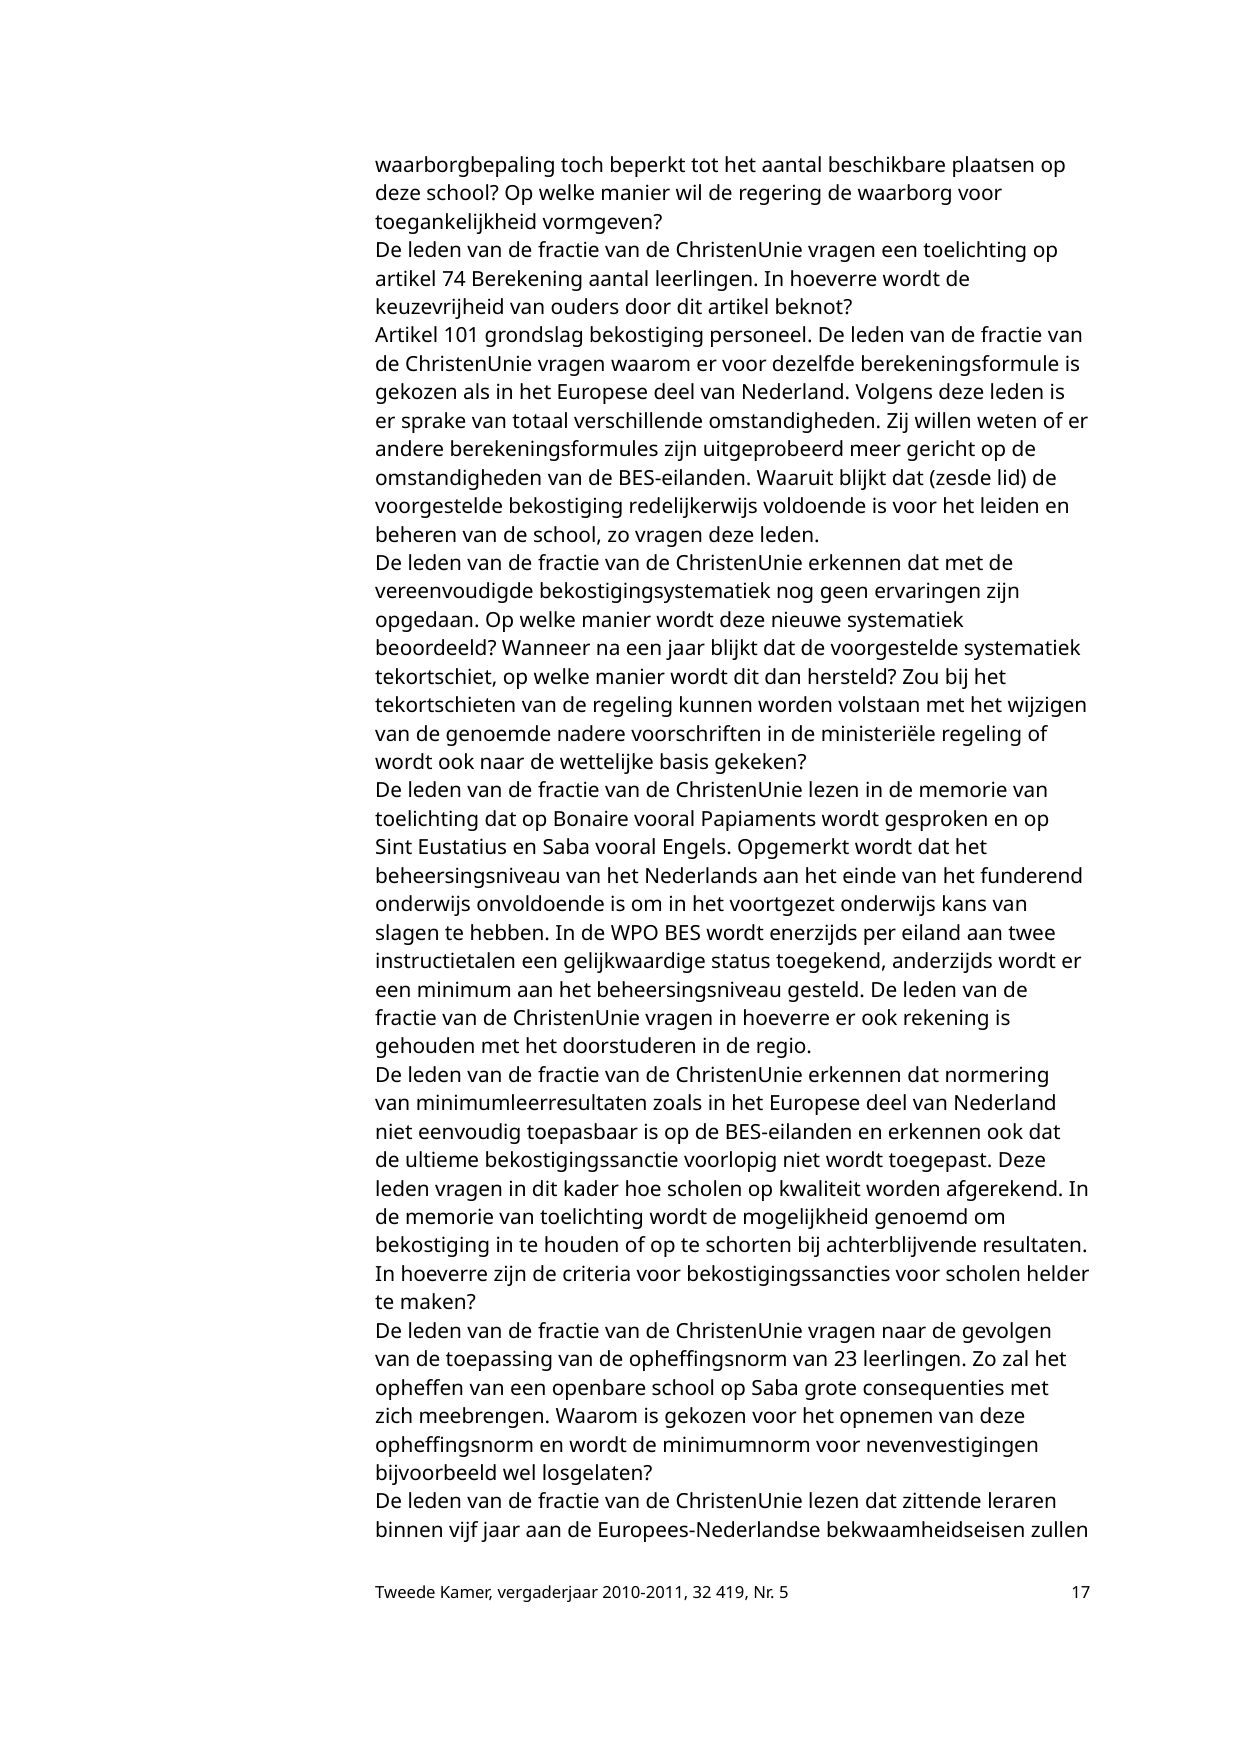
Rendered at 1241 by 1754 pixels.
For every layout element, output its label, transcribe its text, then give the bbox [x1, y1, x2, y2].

text De leden van de fractie van de ChristenUnie erkennen dat met de vereenvoudigde bekostigingsystematiek nog geen ervaringen zijn opgedaan. Op welke manier wordt deze nieuwe systematiek beoordeeld? Wanneer na een jaar blijkt dat de voorgestelde systematiek tekortschiet, op welke manier wordt dit dan hersteld? Zou bij het tekortschieten van de regeling kunnen worden volstaan met het wijzigen van de genoemde nadere voorschriften in de ministeriële regeling of wordt ook naar de wettelijke basis gekeken? [375, 548, 1090, 776]
text De leden van de fractie van de ChristenUnie lezen dat zittende leraren binnen vijf jaar aan de Europees-Nederlandse bekwaamheidseisen zullen [375, 1487, 1090, 1543]
text Artikel 101 grondslag bekostiging personeel. De leden van de fractie van de ChristenUnie vragen waarom er voor dezelfde berekeningsformule is gekozen als in het Europese deel van Nederland. Volgens deze leden is er sprake van totaal verschillende omstandigheden. Zij willen weten of er andere berekeningsformules zijn uitgeprobeerd meer gericht op de omstandigheden van de BES-eilanden. Waaruit blijkt dat (zesde lid) de voorgestelde bekostiging redelijkerwijs voldoende is voor het leiden en beheren van de school, zo vragen deze leden. [375, 321, 1090, 548]
text De leden van de fractie van de ChristenUnie lezen in de memorie van toelichting dat op Bonaire vooral Papiaments wordt gesproken en op Sint Eustatius en Saba vooral Engels. Opgemerkt wordt dat het beheersingsniveau van het Nederlands aan het einde van het funderend onderwijs onvoldoende is om in het voortgezet onderwijs kans van slagen te hebben. In de WPO BES wordt enerzijds per eiland aan twee instructietalen een gelijkwaardige status toegekend, anderzijds wordt er een minimum aan het beheersingsniveau gesteld. De leden van de fractie van de ChristenUnie vragen in hoeverre er ook rekening is gehouden met het doorstuderen in de regio. [375, 776, 1090, 1060]
text De leden van de fractie van de ChristenUnie vragen naar de gevolgen van de toepassing van de opheffingsnorm van 23 leerlingen. Zo zal het opheffen van een openbare school op Saba grote consequenties met zich meebrengen. Waarom is gekozen voor het opnemen van deze opheffingsnorm en wordt de minimumnorm voor nevenvestigingen bijvoorbeeld wel losgelaten? [375, 1316, 1090, 1487]
text waarborgbepaling toch beperkt tot het aantal beschikbare plaatsen op deze school? Op welke manier wil de regering de waarborg voor toegankelijkheid vormgeven? [375, 150, 1090, 235]
text De leden van de fractie van de ChristenUnie erkennen dat normering van minimumleerresultaten zoals in het Europese deel van Nederland niet eenvoudig toepasbaar is op de BES-eilanden en erkennen ook dat de ultieme bekostigingssanctie voorlopig niet wordt toegepast. Deze leden vragen in dit kader hoe scholen op kwaliteit worden afgerekend. In de memorie van toelichting wordt de mogelijkheid genoemd om bekostiging in te houden of op te schorten bij achterblijvende resultaten. In hoeverre zijn de criteria voor bekostigingssancties voor scholen helder te maken? [375, 1060, 1090, 1316]
text De leden van de fractie van de ChristenUnie vragen een toelichting op artikel 74 Berekening aantal leerlingen. In hoeverre wordt de keuzevrijheid van ouders door dit artikel beknot? [375, 235, 1090, 321]
